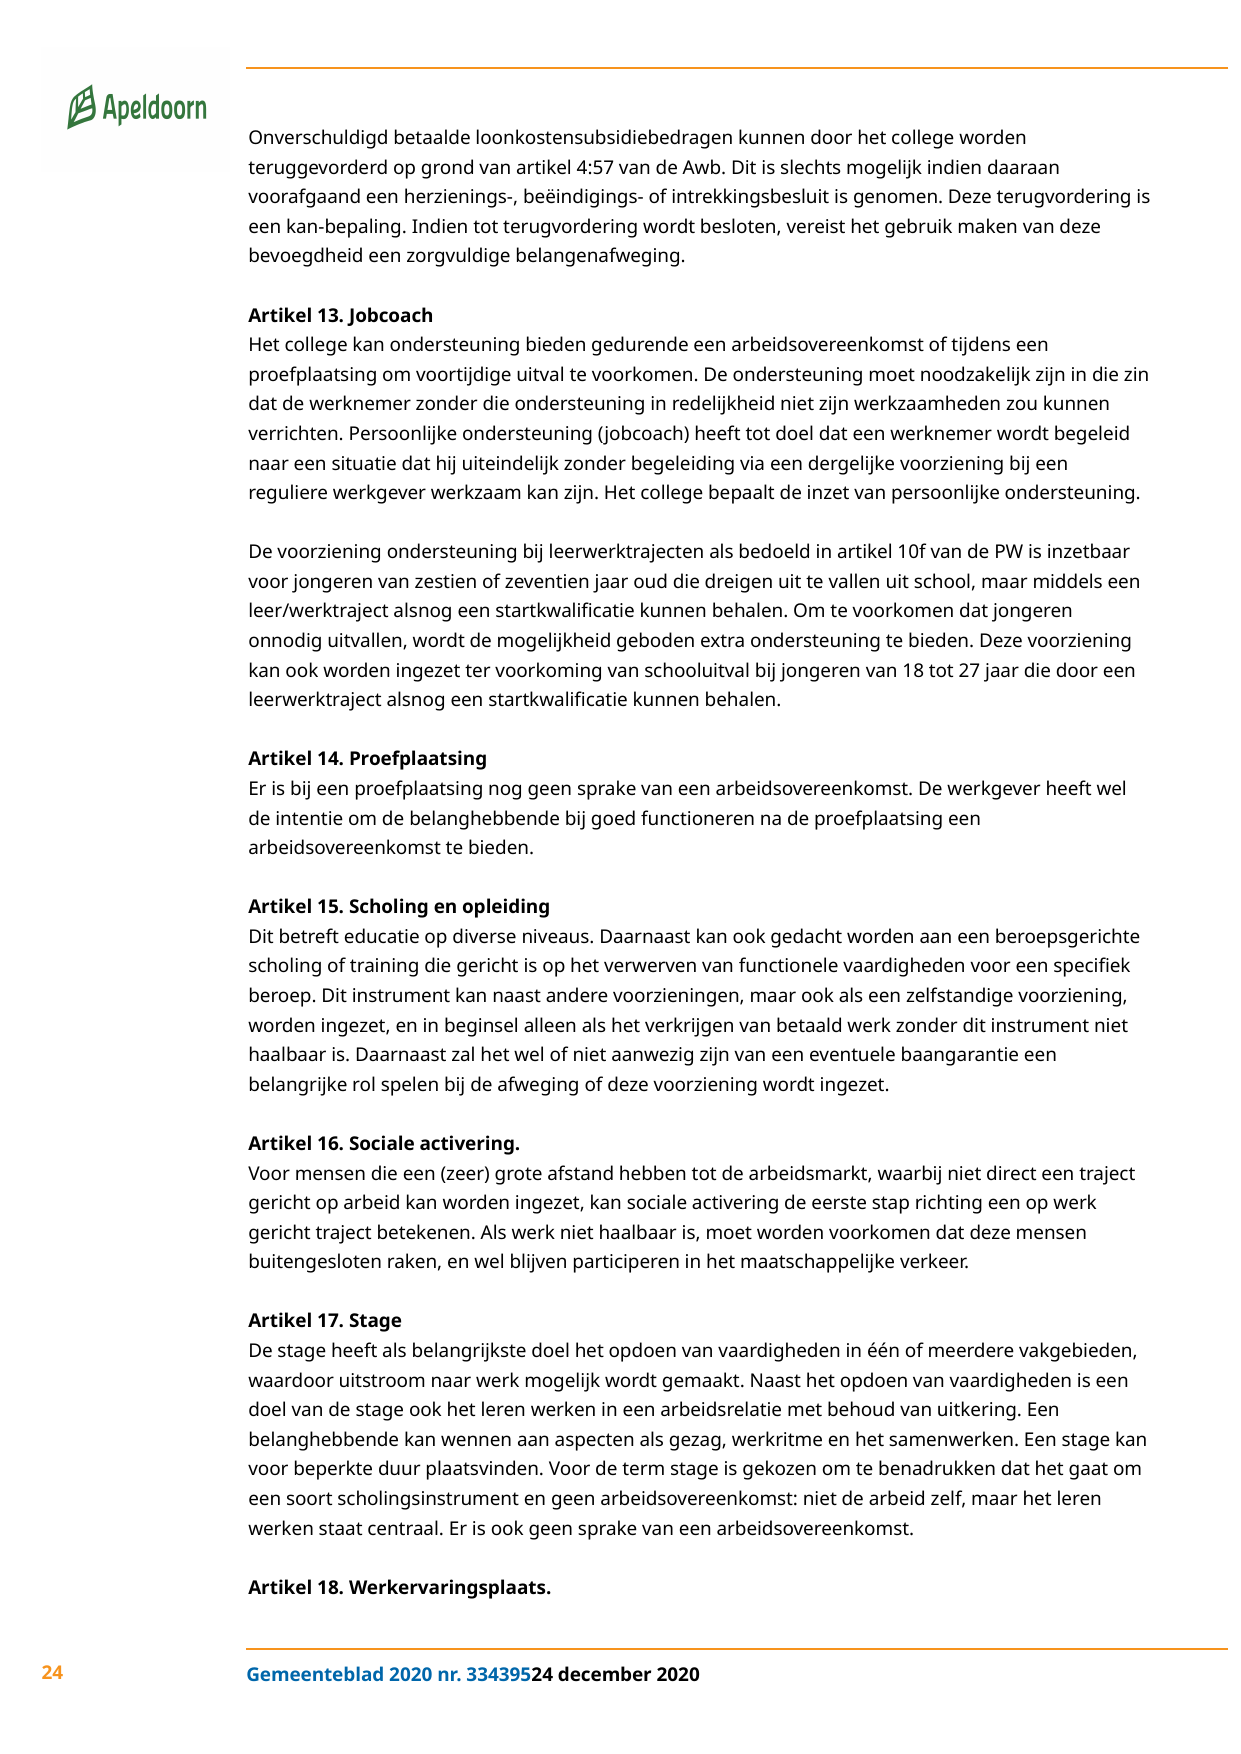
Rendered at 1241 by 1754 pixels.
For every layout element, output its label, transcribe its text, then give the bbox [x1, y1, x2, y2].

picture [41, 47, 231, 172]
text Artikel 13. Jobcoach [248, 302, 1152, 328]
text Artikel 16. Sociale activering. [248, 1130, 1152, 1156]
text Artikel 14. Proefplaatsing [248, 746, 1152, 771]
text Dit betreft educatie op diverse niveaus. Daarnaast kan ook gedacht worden aan een beroepsgerichte scholing of training die gericht is op het verwerven van functionele vaardigheden voor een specifiek beroep. Dit instrument kan naast andere voorzieningen, maar ook als een zelfstandige voorziening, worden ingezet, en in beginsel alleen als het verkrijgen van betaald werk zonder dit instrument niet haalbaar is. Daarnaast zal het wel of niet aanwezig zijn van een eventuele baangarantie een belangrijke rol spelen bij de afweging of deze voorziening wordt ingezet. [248, 923, 1152, 1097]
text De stage heeft als belangrijkste doel het opdoen van vaardigheden in één of meerdere vakgebieden, waardoor uitstroom naar werk mogelijk wordt gemaakt. Naast het opdoen van vaardigheden is een doel van de stage ook het leren werken in een arbeidsrelatie met behoud van uitkering. Een belanghebbende kan wennen aan aspecten als gezag, werkritme en het samenwerken. Een stage kan voor beperkte duur plaatsvinden. Voor de term stage is gekozen om te benadrukken dat het gaat om een soort scholingsinstrument en geen arbeidsovereenkomst: niet de arbeid zelf, maar het leren werken staat centraal. Er is ook geen sprake van een arbeidsovereenkomst. [248, 1337, 1152, 1541]
text Het college kan ondersteuning bieden gedurende een arbeidsovereenkomst of tijdens een proefplaatsing om voortijdige uitval te voorkomen. De ondersteuning moet noodzakelijk zijn in die zin dat de werknemer zonder die ondersteuning in redelijkheid niet zijn werkzaamheden zou kunnen verrichten. Persoonlijke ondersteuning (jobcoach) heeft tot doel dat een werknemer wordt begeleid naar een situatie dat hij uiteindelijk zonder begeleiding via een dergelijke voorziening bij een reguliere werkgever werkzaam kan zijn. Het college bepaalt de inzet van persoonlijke ondersteuning. [248, 331, 1152, 505]
text Er is bij een proefplaatsing nog geen sprake van een arbeidsovereenkomst. De werkgever heeft wel de intentie om de belanghebbende bij goed functioneren na de proefplaatsing een arbeidsovereenkomst te bieden. [248, 775, 1152, 860]
text Onverschuldigd betaalde loonkostensubsidiebedragen kunnen door het college worden teruggevorderd op grond van artikel 4:57 van de Awb. Dit is slechts mogelijk indien daaraan voorafgaand een herzienings-, beëindigings- of intrekkingsbesluit is genomen. Deze terugvordering is een kan-bepaling. Indien tot terugvordering wordt besloten, vereist het gebruik maken van deze bevoegdheid een zorgvuldige belangenafweging. [248, 124, 1152, 268]
text Artikel 17. Stage [248, 1308, 1152, 1333]
text De voorziening ondersteuning bij leerwerktrajecten als bedoeld in artikel 10f van de PW is inzetbaar voor jongeren van zestien of zeventien jaar oud die dreigen uit te vallen uit school, maar middels een leer/werktraject alsnog een startkwalificatie kunnen behalen. Om te voorkomen dat jongeren onnodig uitvallen, wordt de mogelijkheid geboden extra ondersteuning te bieden. Deze voorziening kan ook worden ingezet ter voorkoming van schooluitval bij jongeren van 18 tot 27 jaar die door een leerwerktraject alsnog een startkwalificatie kunnen behalen. [248, 538, 1152, 712]
text Artikel 18. Werkervaringsplaats. [248, 1574, 1152, 1600]
text Artikel 15. Scholing en opleiding [248, 893, 1152, 919]
text Voor mensen die een (zeer) grote afstand hebben tot de arbeidsmarkt, waarbij niet direct een traject gericht op arbeid kan worden ingezet, kan sociale activering de eerste stap richting een op werk gericht traject betekenen. Als werk niet haalbaar is, moet worden voorkomen dat deze mensen buitengesloten raken, en wel blijven participeren in het maatschappelijke verkeer. [248, 1160, 1152, 1274]
